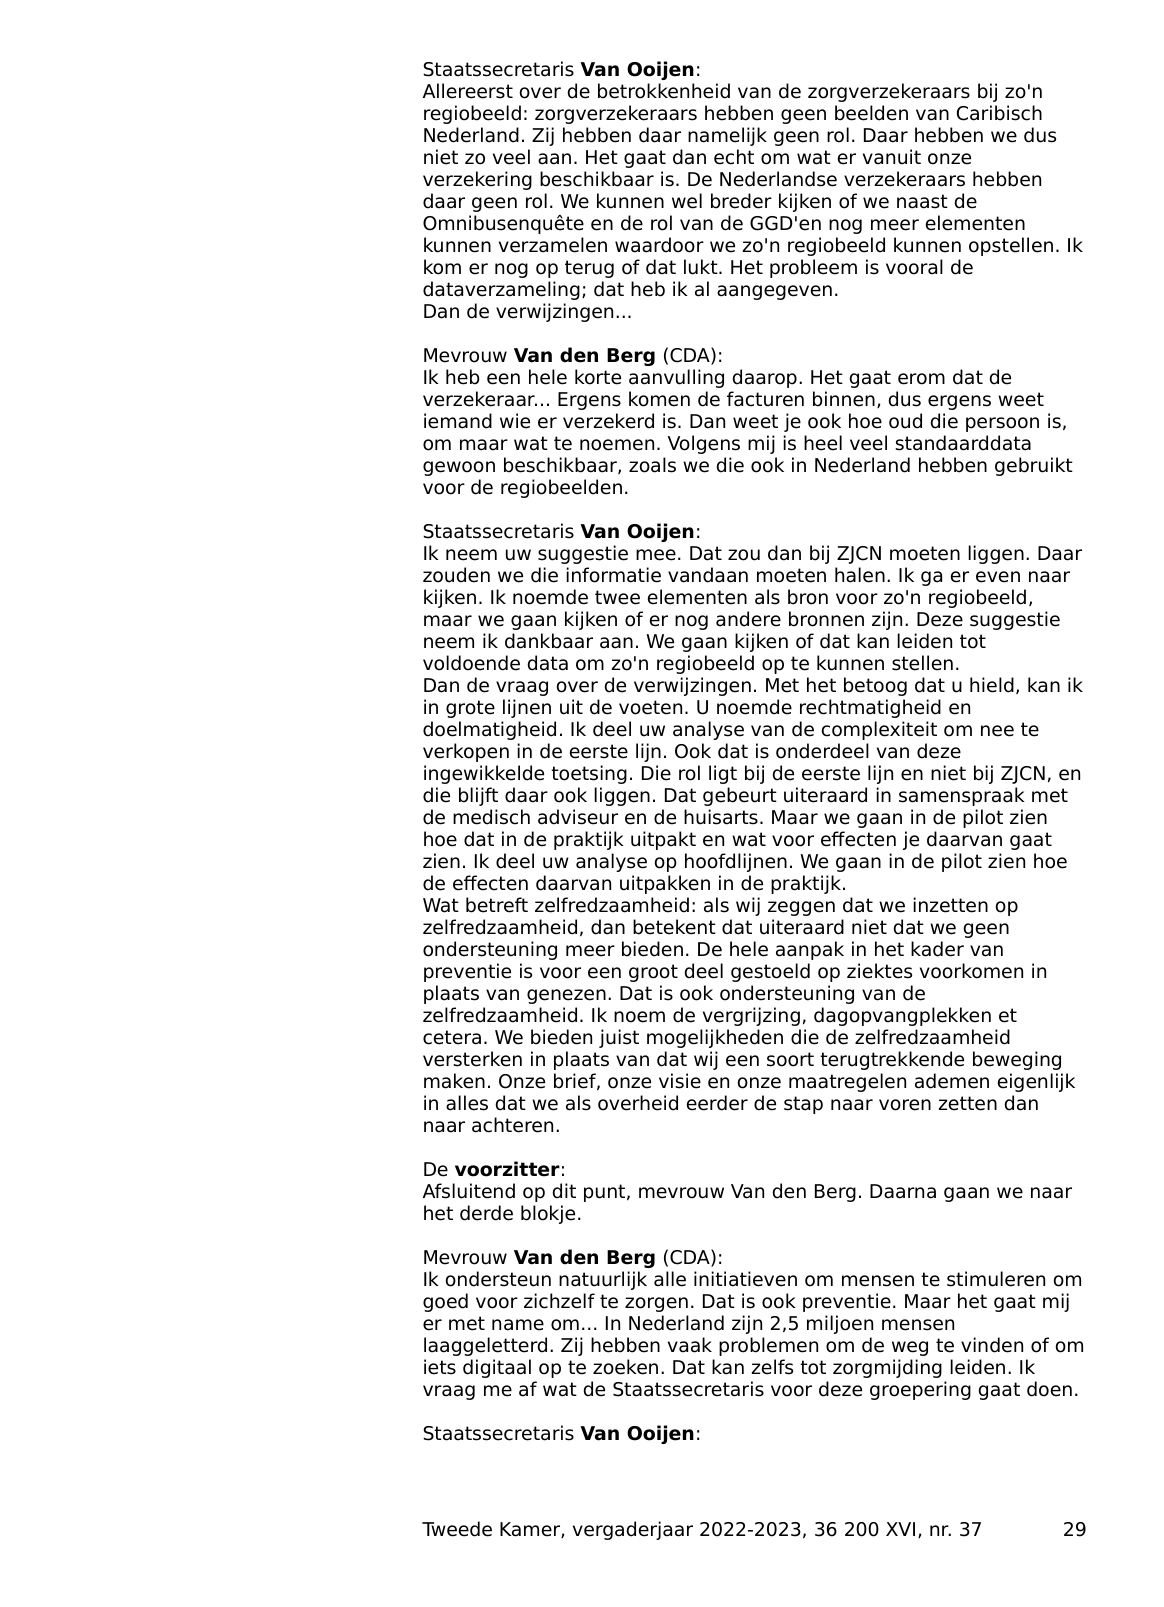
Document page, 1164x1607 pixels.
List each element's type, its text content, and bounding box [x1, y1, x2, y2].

text Staatssecretaris Van Ooijen: [422, 1423, 1087, 1445]
text Staatssecretaris Van Ooijen: [422, 59, 1087, 81]
text Ik ondersteun natuurlijk alle initiatieven om mensen te stimuleren om goed voor zichzelf te zorgen. Dat is ook preventie. Maar het gaat mij er met name om... In Nederland zijn 2,5 miljoen mensen laaggeletterd. Zij hebben vaak problemen om de weg te vinden of om iets digitaal op te zoeken. Dat kan zelfs tot zorgmijding leiden. Ik vraag me af wat de Staatssecretaris voor deze groepering gaat doen. [422, 1269, 1087, 1401]
text Dan de verwijzingen... [422, 301, 1087, 323]
text Staatssecretaris Van Ooijen: [422, 521, 1087, 543]
text Dan de vraag over de verwijzingen. Met het betoog dat u hield, kan ik in grote lijnen uit de voeten. U noemde rechtmatigheid en doelmatigheid. Ik deel uw analyse van de complexiteit om nee te verkopen in de eerste lijn. Ook dat is onderdeel van deze ingewikkelde toetsing. Die rol ligt bij de eerste lijn en niet bij ZJCN, en die blijft daar ook liggen. Dat gebeurt uiteraard in samenspraak met de medisch adviseur en de huisarts. Maar we gaan in de pilot zien hoe dat in de praktijk uitpakt en wat voor effecten je daarvan gaat zien. Ik deel uw analyse op hoofdlijnen. We gaan in de pilot zien hoe de effecten daarvan uitpakken in de praktijk. [422, 675, 1087, 895]
text Mevrouw Van den Berg (CDA): [422, 345, 1087, 367]
text Wat betreft zelfredzaamheid: als wij zeggen dat we inzetten op zelfredzaamheid, dan betekent dat uiteraard niet dat we geen ondersteuning meer bieden. De hele aanpak in het kader van preventie is voor een groot deel gestoeld op ziektes voorkomen in plaats van genezen. Dat is ook ondersteuning van de zelfredzaamheid. Ik noem de vergrijzing, dagopvangplekken et cetera. We bieden juist mogelijkheden die de zelfredzaamheid versterken in plaats van dat wij een soort terugtrekkende beweging maken. Onze brief, onze visie en onze maatregelen ademen eigenlijk in alles dat we als overheid eerder de stap naar voren zetten dan naar achteren. [422, 895, 1087, 1136]
text Allereerst over de betrokkenheid van de zorgverzekeraars bij zo'n regiobeeld: zorgverzekeraars hebben geen beelden van Caribisch Nederland. Zij hebben daar namelijk geen rol. Daar hebben we dus niet zo veel aan. Het gaat dan echt om wat er vanuit onze verzekering beschikbaar is. De Nederlandse verzekeraars hebben daar geen rol. We kunnen wel breder kijken of we naast de Omnibusenquête en de rol van de GGD'en nog meer elementen kunnen verzamelen waardoor we zo'n regiobeeld kunnen opstellen. Ik kom er nog op terug of dat lukt. Het probleem is vooral de dataverzameling; dat heb ik al aangegeven. [422, 81, 1087, 301]
text Ik neem uw suggestie mee. Dat zou dan bij ZJCN moeten liggen. Daar zouden we die informatie vandaan moeten halen. Ik ga er even naar kijken. Ik noemde twee elementen als bron voor zo'n regiobeeld, maar we gaan kijken of er nog andere bronnen zijn. Deze suggestie neem ik dankbaar aan. We gaan kijken of dat kan leiden tot voldoende data om zo'n regiobeeld op te kunnen stellen. [422, 543, 1087, 675]
text Ik heb een hele korte aanvulling daarop. Het gaat erom dat de verzekeraar... Ergens komen de facturen binnen, dus ergens weet iemand wie er verzekerd is. Dan weet je ook hoe oud die persoon is, om maar wat te noemen. Volgens mij is heel veel standaarddata gewoon beschikbaar, zoals we die ook in Nederland hebben gebruikt voor de regiobeelden. [422, 367, 1087, 499]
text De voorzitter: [422, 1159, 1087, 1181]
text Afsluitend op dit punt, mevrouw Van den Berg. Daarna gaan we naar het derde blokje. [422, 1181, 1087, 1224]
text Mevrouw Van den Berg (CDA): [422, 1247, 1087, 1269]
